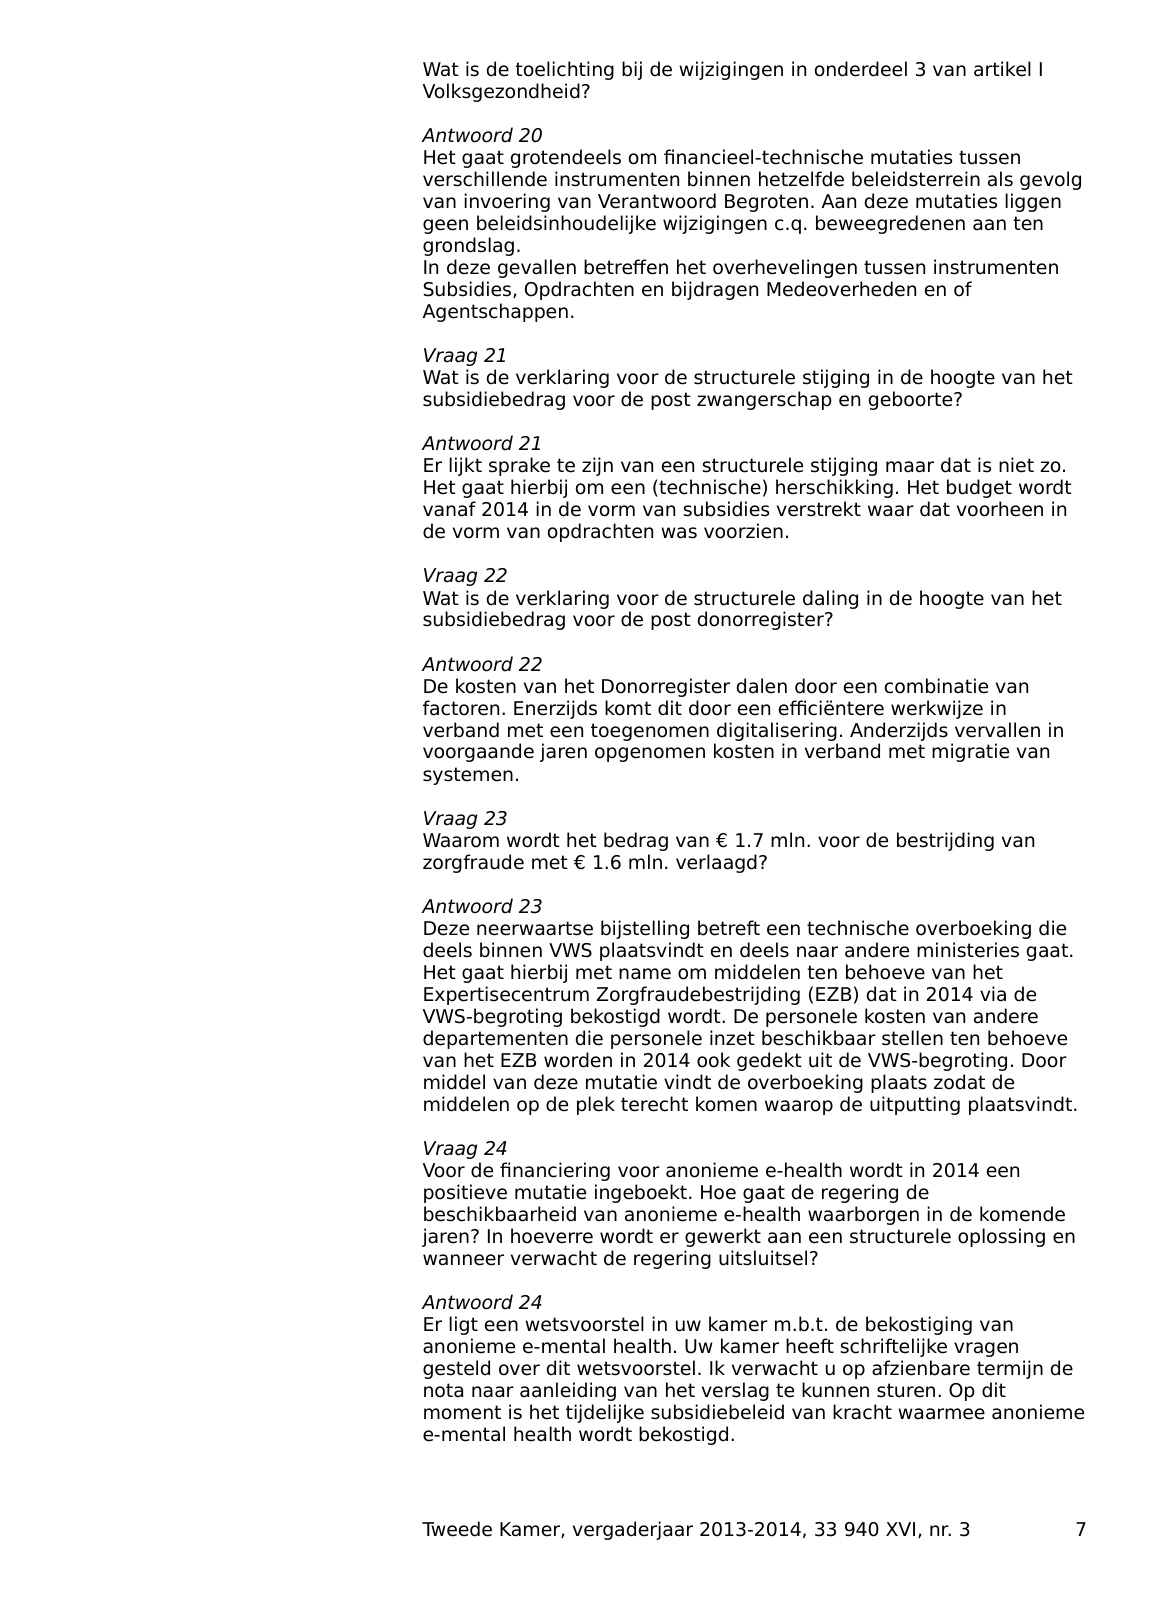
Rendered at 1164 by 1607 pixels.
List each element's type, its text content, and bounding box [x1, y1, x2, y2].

text Het gaat grotendeels om financieel-technische mutaties tussen verschillende instrumenten binnen hetzelfde beleidsterrein als gevolg van invoering van Verantwoord Begroten. Aan deze mutaties liggen geen beleidsinhoudelijke wijzigingen c.q. beweegredenen aan ten grondslag. [422, 147, 1087, 257]
text Voor de financiering voor anonieme e-health wordt in 2014 een positieve mutatie ingeboekt. Hoe gaat de regering de beschikbaarheid van anonieme e-health waarborgen in de komende jaren? In hoeverre wordt er gewerkt aan een structurele oplossing en wanneer verwacht de regering uitsluitsel? [422, 1160, 1087, 1269]
text Er lijkt sprake te zijn van een structurele stijging maar dat is niet zo. Het gaat hierbij om een (technische) herschikking. Het budget wordt vanaf 2014 in de vorm van subsidies verstrekt waar dat voorheen in de vorm van opdrachten was voorzien. [422, 455, 1087, 543]
text Antwoord 21 [422, 433, 1087, 455]
text Antwoord 20 [422, 125, 1087, 147]
text Wat is de toelichting bij de wijzigingen in onderdeel 3 van artikel I Volksgezondheid? [422, 59, 1087, 103]
text In deze gevallen betreffen het overhevelingen tussen instrumenten Subsidies, Opdrachten en bijdragen Medeoverheden en of Agentschappen. [422, 257, 1087, 323]
text Antwoord 24 [422, 1292, 1087, 1314]
text De kosten van het Donorregister dalen door een combinatie van factoren. Enerzijds komt dit door een efficiëntere werkwijze in verband met een toegenomen digitalisering. Anderzijds vervallen in voorgaande jaren opgenomen kosten in verband met migratie van systemen. [422, 676, 1087, 785]
text Antwoord 22 [422, 653, 1087, 676]
text Waarom wordt het bedrag van € 1.7 mln. voor de bestrijding van zorgfraude met € 1.6 mln. verlaagd? [422, 829, 1087, 873]
text Deze neerwaartse bijstelling betreft een technische overboeking die deels binnen VWS plaatsvindt en deels naar andere ministeries gaat. Het gaat hierbij met name om middelen ten behoeve van het Expertisecentrum Zorgfraudebestrijding (EZB) dat in 2014 via de VWS-begroting bekostigd wordt. De personele kosten van andere departementen die personele inzet beschikbaar stellen ten behoeve van het EZB worden in 2014 ook gedekt uit de VWS-begroting. Door middel van deze mutatie vindt de overboeking plaats zodat de middelen op de plek terecht komen waarop de uitputting plaatsvindt. [422, 918, 1087, 1116]
text Vraag 24 [422, 1138, 1087, 1160]
text Vraag 21 [422, 345, 1087, 367]
text Er ligt een wetsvoorstel in uw kamer m.b.t. de bekostiging van anonieme e-mental health. Uw kamer heeft schriftelijke vragen gesteld over dit wetsvoorstel. Ik verwacht u op afzienbare termijn de nota naar aanleiding van het verslag te kunnen sturen. Op dit moment is het tijdelijke subsidiebeleid van kracht waarmee anonieme e-mental health wordt bekostigd. [422, 1314, 1087, 1446]
text Vraag 22 [422, 565, 1087, 587]
text Wat is de verklaring voor de structurele stijging in de hoogte van het subsidiebedrag voor de post zwangerschap en geboorte? [422, 367, 1087, 411]
text Antwoord 23 [422, 896, 1087, 918]
text Wat is de verklaring voor de structurele daling in de hoogte van het subsidiebedrag voor de post donorregister? [422, 587, 1087, 631]
text Vraag 23 [422, 808, 1087, 829]
